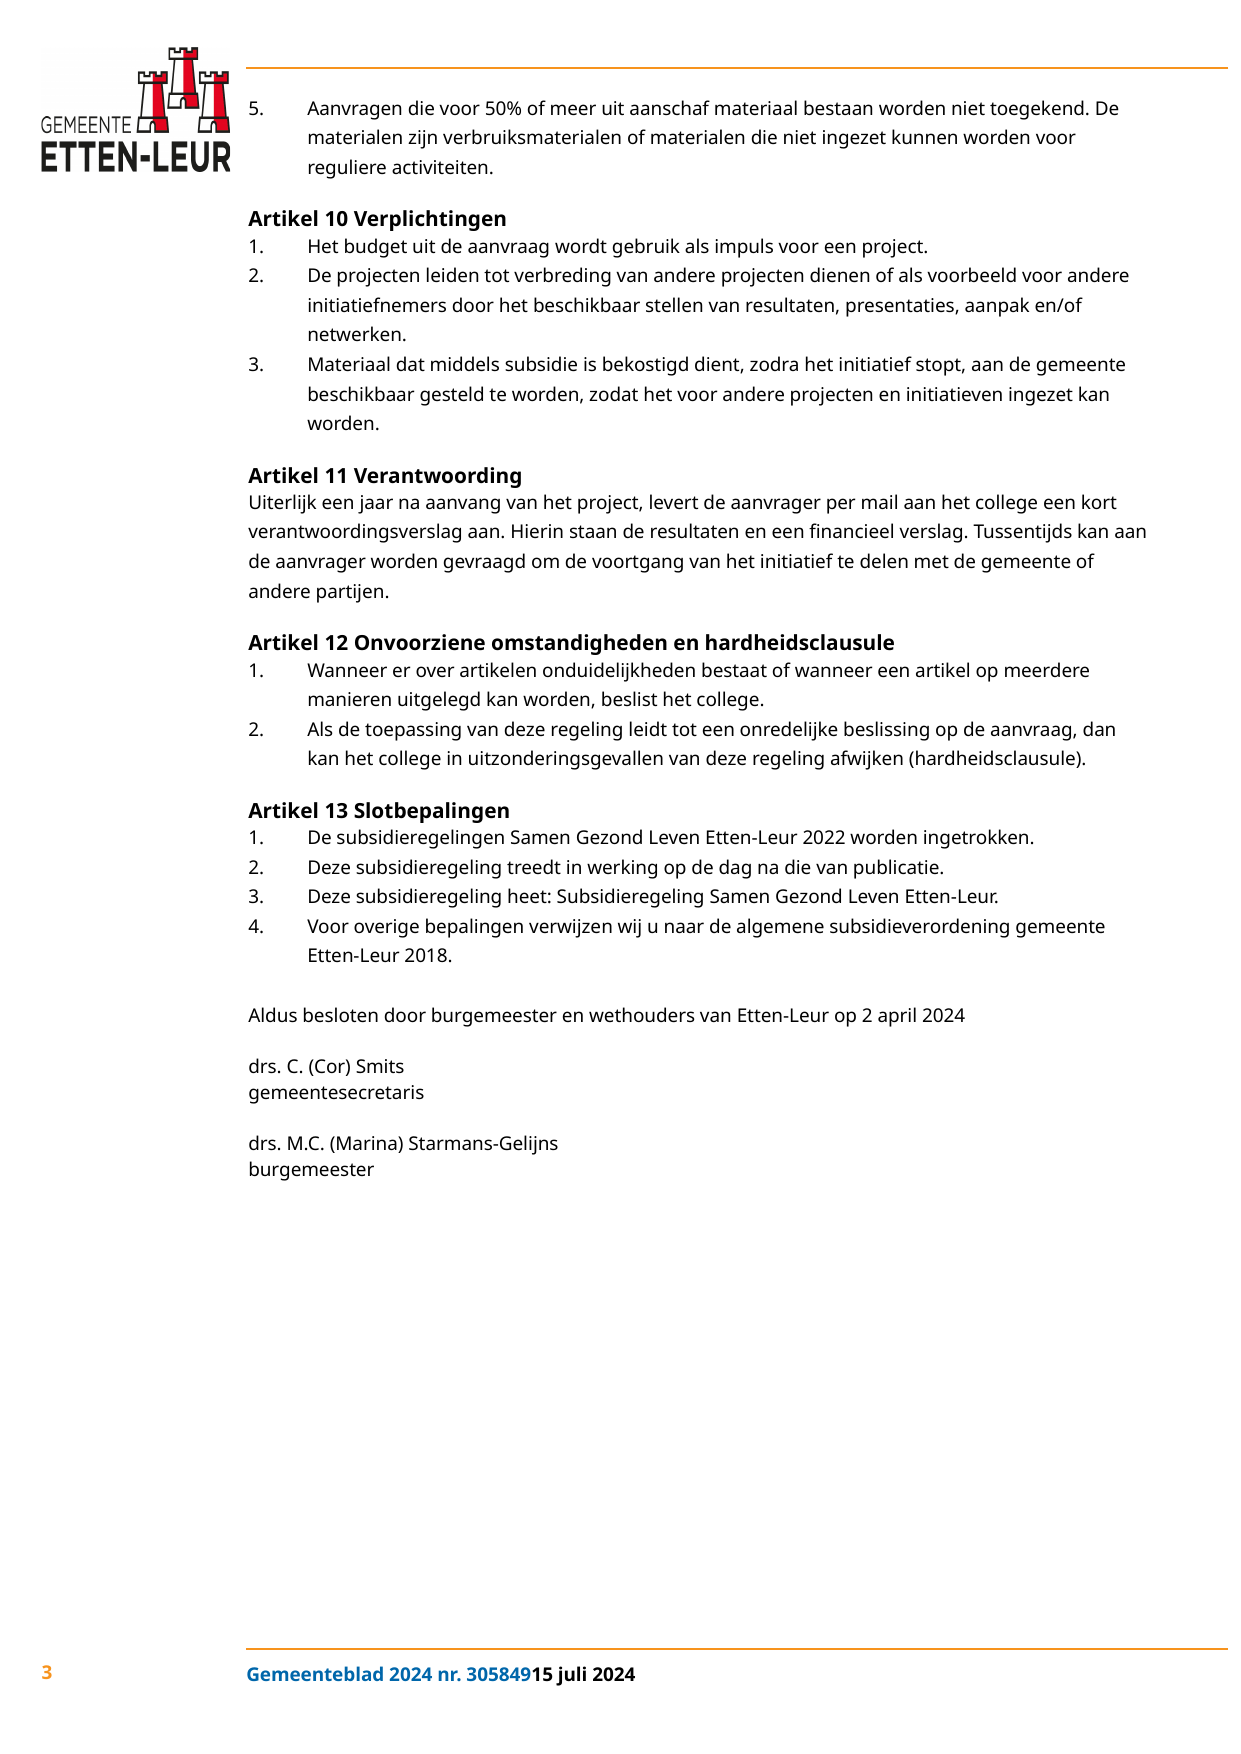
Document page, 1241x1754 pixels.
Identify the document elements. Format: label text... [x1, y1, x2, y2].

text burgemeester [248, 1156, 1152, 1182]
list Voor overige bepalingen verwijzen wij u naar de algemene subsidieverordening gemeente Etten-Leur 2018. [248, 913, 1152, 968]
text drs. M.C. (Marina) Starmans-Gelijns [248, 1131, 1152, 1156]
list Deze subsidieregeling treedt in werking op de dag na die van publicatie. [248, 854, 1152, 880]
text Artikel 10 Verplichtingen [248, 204, 1152, 233]
list Deze subsidieregeling heet: Subsidieregeling Samen Gezond Leven Etten-Leur. [248, 883, 1152, 909]
list De projecten leiden tot verbreding van andere projecten dienen of als voorbeeld voor andere initiatiefnemers door het beschikbaar stellen van resultaten, presentaties, aanpak en/of netwerken. [248, 262, 1152, 347]
text gemeentesecretaris [248, 1079, 1152, 1105]
list Aanvragen die voor 50% of meer uit aanschaf materiaal bestaan worden niet toegekend. De materialen zijn verbruiksmaterialen of materialen die niet ingezet kunnen worden voor reguliere activiteiten. [248, 95, 1152, 180]
picture [41, 47, 231, 172]
list Als de toepassing van deze regeling leidt tot een onredelijke beslissing op de aanvraag, dan kan het college in uitzonderingsgevallen van deze regeling afwijken (hardheidsclausule). [248, 716, 1152, 771]
text Artikel 13 Slotbepalingen [248, 796, 1152, 824]
list Het budget uit de aanvraag wordt gebruik als impuls voor een project. [248, 233, 1152, 258]
list Wanneer er over artikelen onduidelijkheden bestaat of wanneer een artikel op meerdere manieren uitgelegd kan worden, beslist het college. [248, 657, 1152, 712]
text drs. C. (Cor) Smits [248, 1053, 1152, 1079]
text Uiterlijk een jaar na aanvang van het project, levert de aanvrager per mail aan het college een kort verantwoordingsverslag aan. Hierin staan de resultaten en een financieel verslag. Tussentijds kan aan de aanvrager worden gevraagd om de voortgang van het initiatief te delen met de gemeente of andere partijen. [248, 489, 1152, 604]
list Materiaal dat middels subsidie is bekostigd dient, zodra het initiatief stopt, aan de gemeente beschikbaar gesteld te worden, zodat het voor andere projecten en initiatieven ingezet kan worden. [248, 351, 1152, 436]
text Aldus besloten door burgemeester en wethouders van Etten-Leur op 2 april 2024 [248, 1002, 1152, 1028]
text Artikel 12 Onvoorziene omstandigheden en hardheidsclausule [248, 628, 1152, 657]
text Artikel 11 Verantwoording [248, 461, 1152, 489]
list De subsidieregelingen Samen Gezond Leven Etten-Leur 2022 worden ingetrokken. [248, 824, 1152, 850]
